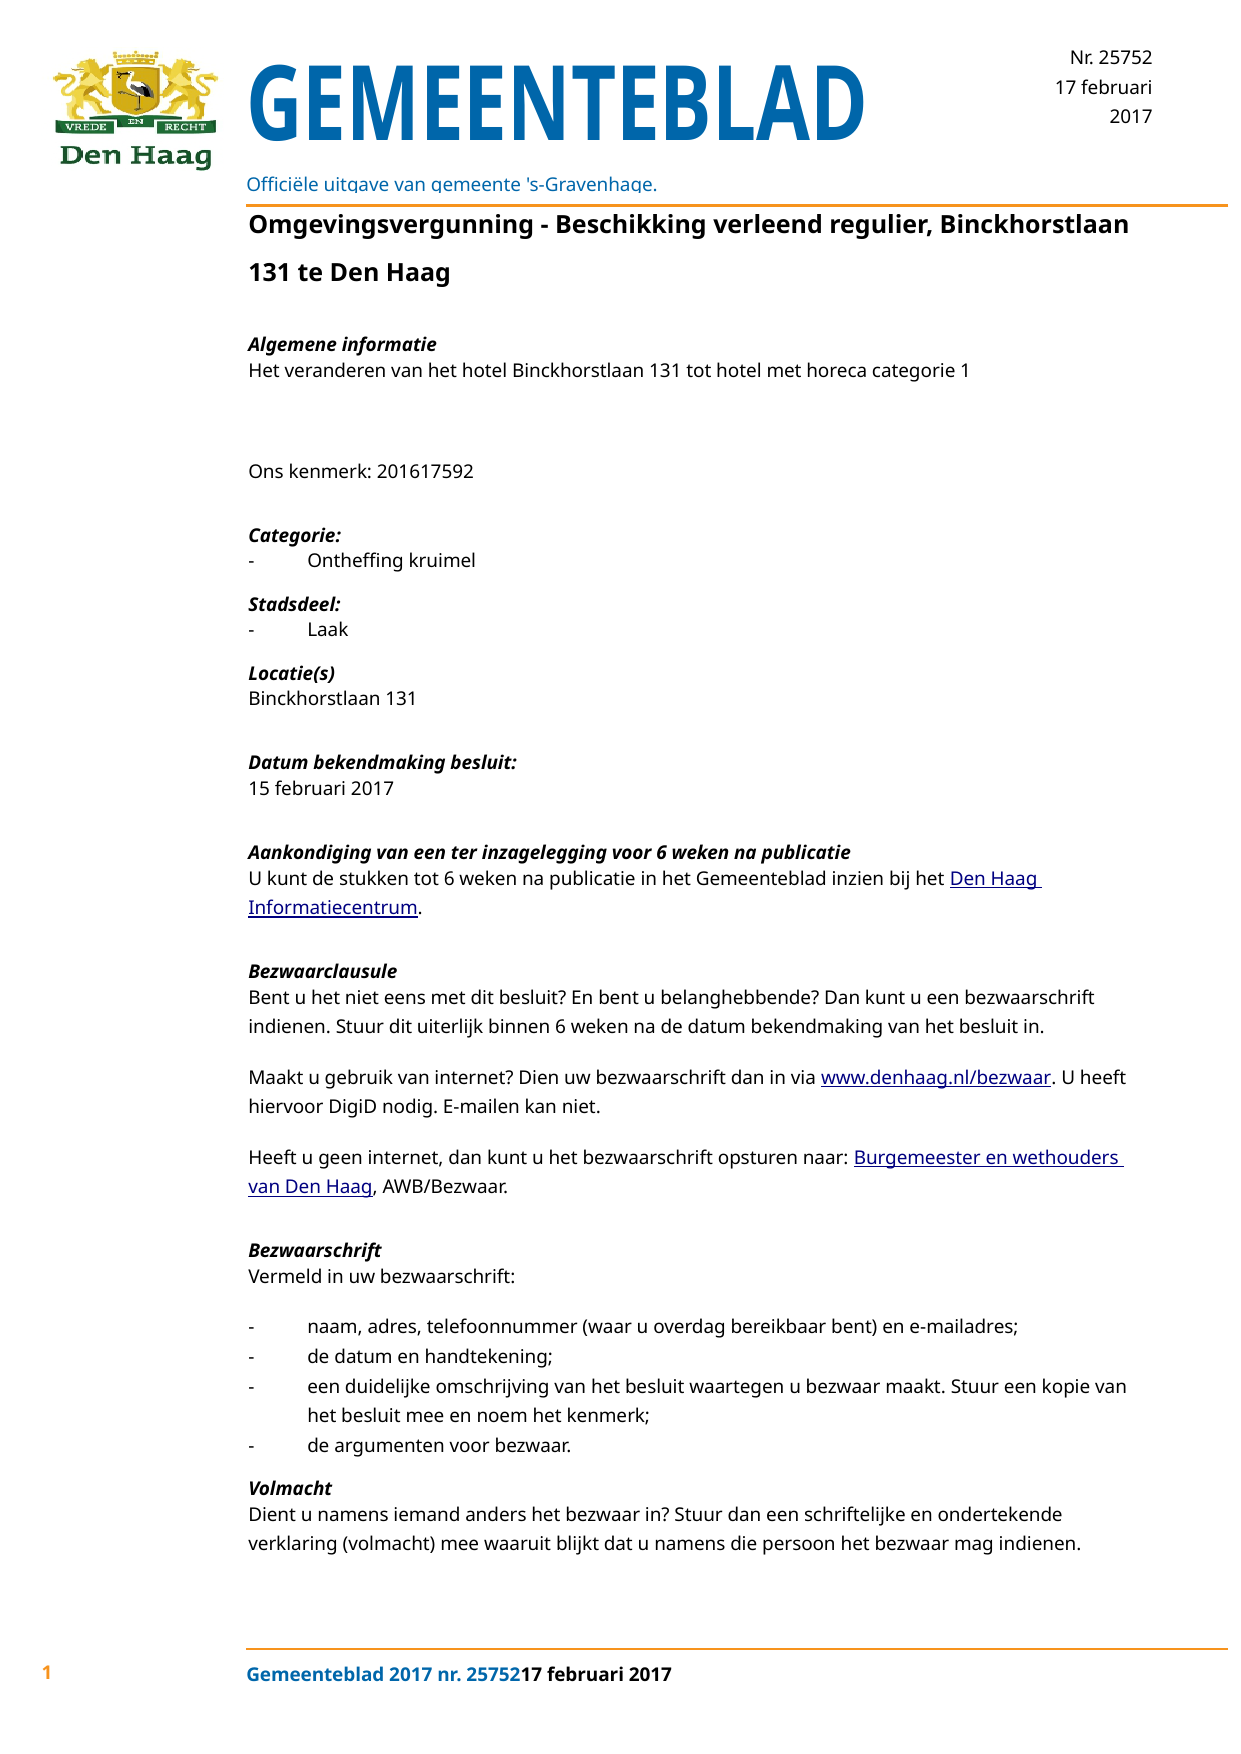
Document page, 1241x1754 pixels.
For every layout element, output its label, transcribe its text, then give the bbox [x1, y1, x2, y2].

text U kunt de stukken tot 6 weken na publicatie in het Gemeenteblad inzien bij het Den Haag Informatiecentrum. [248, 865, 1152, 920]
list de argumenten voor bezwaar. [248, 1432, 1152, 1458]
text Het veranderen van het hotel Binckhorstlaan 131 tot hotel met horeca categorie 1 [248, 357, 1152, 383]
list een duidelijke omschrijving van het besluit waartegen u bezwaar maakt. Stuur een kopie van het besluit mee en noem het kenmerk; [248, 1373, 1152, 1428]
text Dient u namens iemand anders het bezwaar in? Stuur dan een schriftelijke en ondertekende verklaring (volmacht) mee waaruit blijkt dat u namens die persoon het bezwaar mag indienen. [248, 1501, 1152, 1556]
text Binckhorstlaan 131 [248, 685, 1152, 711]
text Heeft u geen internet, dan kunt u het bezwaarschrift opsturen naar: Burgemeester en wethouders van Den Haag, AWB/Bezwaar. [248, 1144, 1152, 1199]
text Aankondiging van een ter inzagelegging voor 6 weken na publicatie [248, 839, 1152, 865]
text Datum bekendmaking besluit: [248, 749, 1152, 775]
list naam, adres, telefoonnummer (waar u overdag bereikbaar bent) en e-mailadres; [248, 1314, 1152, 1339]
picture [41, 47, 231, 172]
text Ons kenmerk: 201617592 [248, 458, 1152, 484]
text Bent u het niet eens met dit besluit? En bent u belanghebbende? Dan kunt u een bezwaarschrift indienen. Stuur dit uiterlijk binnen 6 weken na de datum bekendmaking van het besluit in. [248, 984, 1152, 1039]
text Vermeld in uw bezwaarschrift: [248, 1263, 1152, 1289]
text Volmacht [248, 1475, 1152, 1501]
text Stadsdeel: [248, 591, 1152, 617]
list Laak [248, 617, 1152, 642]
text Locatie(s) [248, 660, 1152, 685]
text 15 februari 2017 [248, 775, 1152, 801]
list de datum en handtekening; [248, 1343, 1152, 1369]
list Ontheffing kruimel [248, 548, 1152, 573]
text Maakt u gebruik van internet? Dien uw bezwaarschrift dan in via www.denhaag.nl/bezwaar. U heeft hiervoor DigiD nodig. E-mailen kan niet. [248, 1064, 1152, 1119]
text Omgevingsvergunning - Beschikking verleend regulier, Binckhorstlaan 131 te Den Haag [248, 207, 1152, 288]
text Bezwaarschrift [248, 1238, 1152, 1263]
text Algemene informatie [248, 331, 1152, 357]
text Bezwaarclausule [248, 958, 1152, 984]
text Categorie: [248, 522, 1152, 548]
